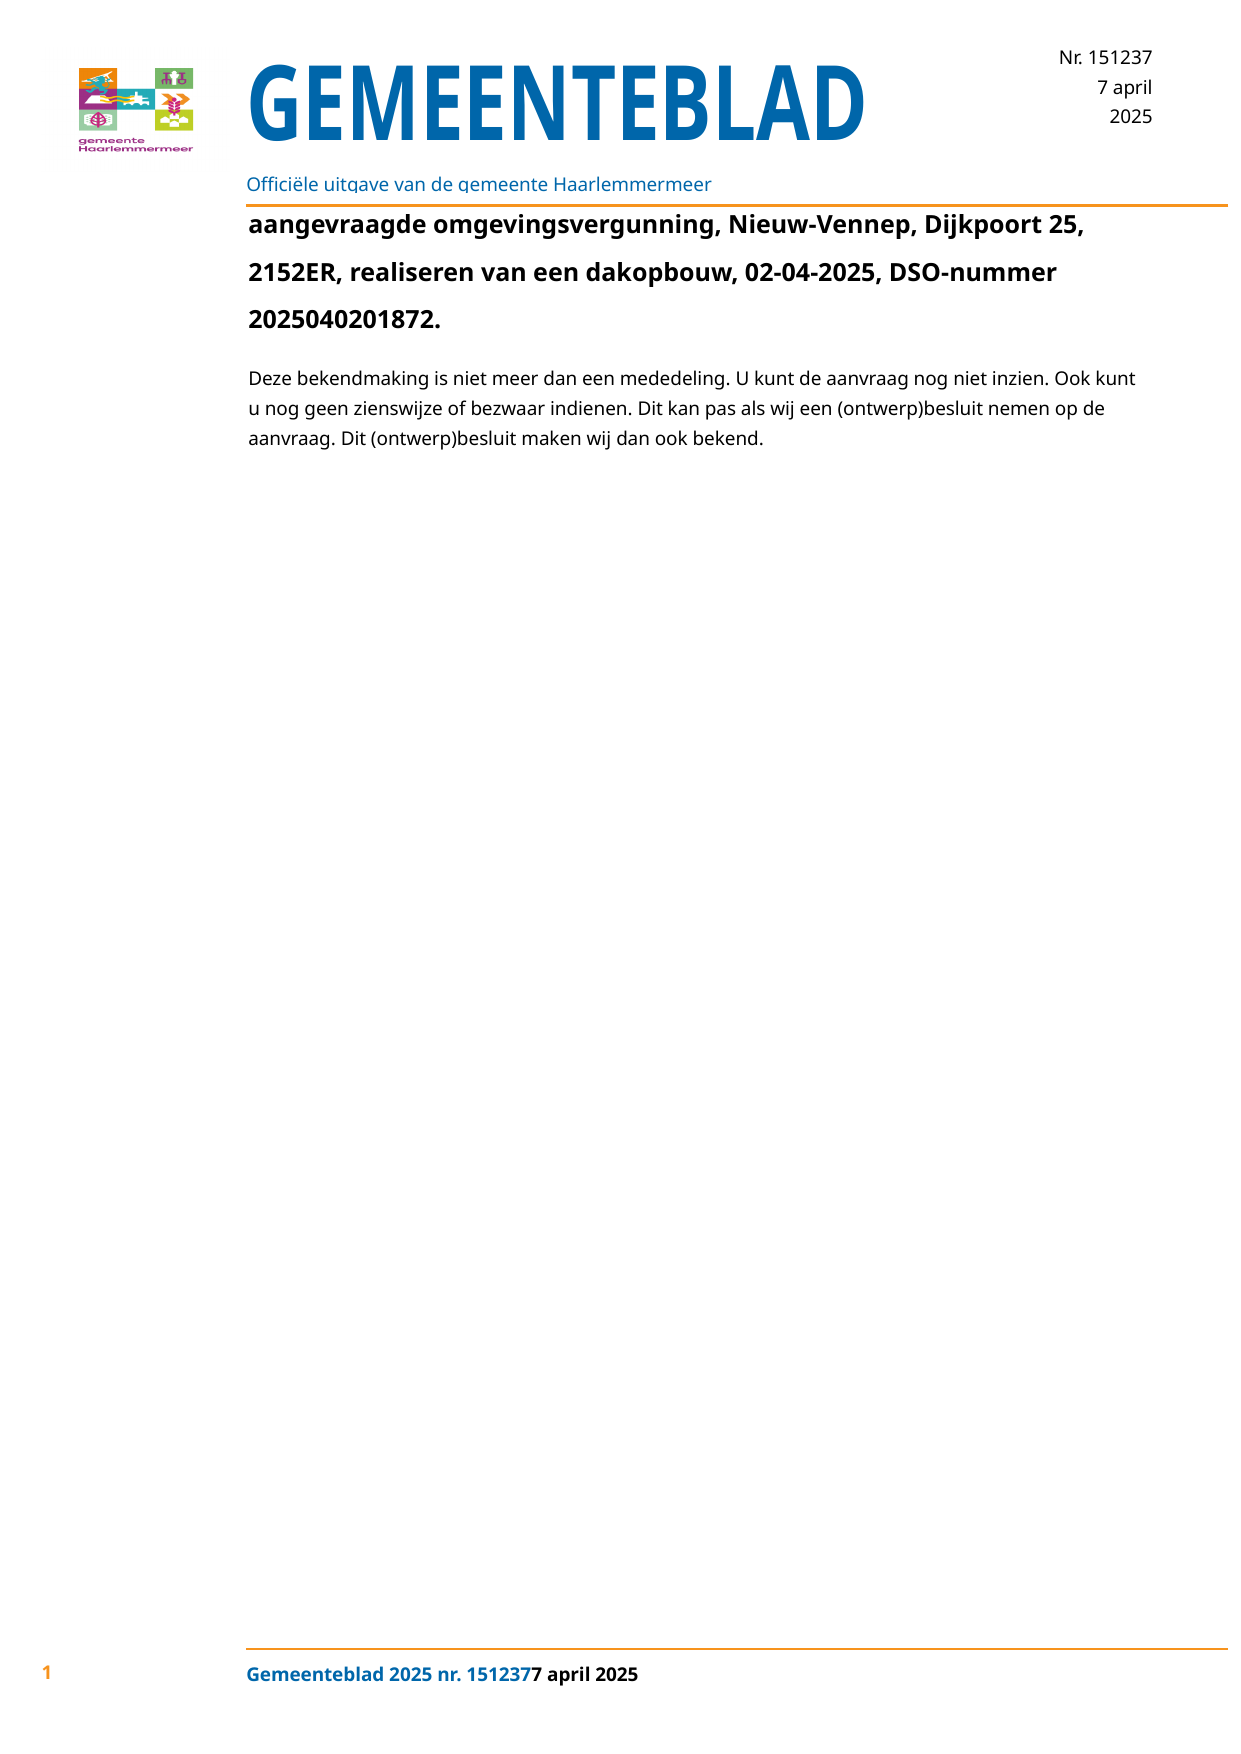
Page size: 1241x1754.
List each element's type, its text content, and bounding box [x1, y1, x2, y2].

picture [41, 47, 231, 172]
text Deze bekendmaking is niet meer dan een mededeling. U kunt de aanvraag nog niet inzien. Ook kunt u nog geen zienswijze of bezwaar indienen. Dit kan pas als wij een (ontwerp)besluit nemen op de aanvraag. Dit (ontwerp)besluit maken wij dan ook bekend. [248, 366, 1152, 450]
text aangevraagde omgevingsvergunning, Nieuw-Vennep, Dijkpoort 25, 2152ER, realiseren van een dakopbouw, 02-04-2025, DSO-nummer 2025040201872. [248, 207, 1152, 336]
